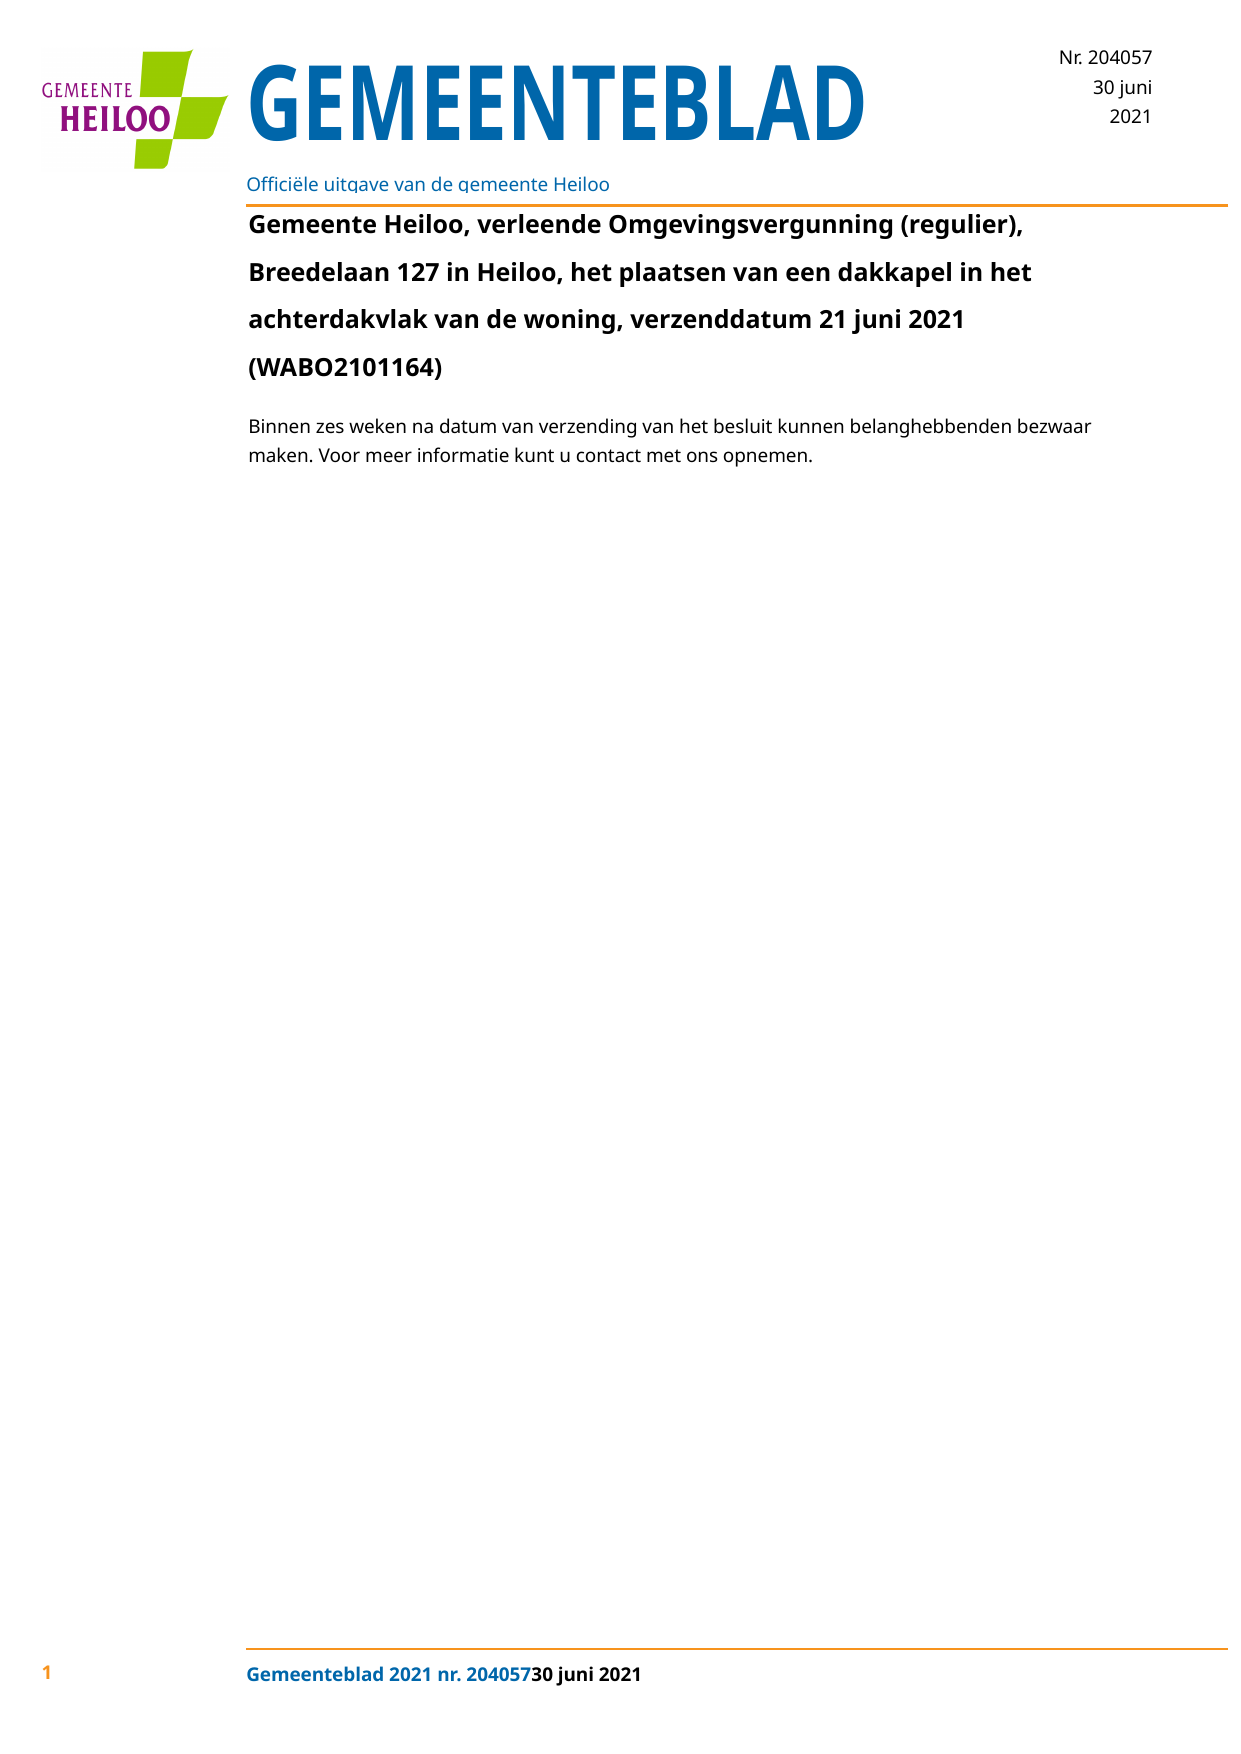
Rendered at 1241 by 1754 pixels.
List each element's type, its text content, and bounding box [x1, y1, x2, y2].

picture [41, 47, 231, 172]
text Binnen zes weken na datum van verzending van het besluit kunnen belanghebbenden bezwaar maken. Voor meer informatie kunt u contact met ons opnemen. [248, 413, 1152, 468]
text Gemeente Heiloo, verleende Omgevingsvergunning (regulier), Breedelaan 127 in Heiloo, het plaatsen van een dakkapel in het achterdakvlak van de woning, verzenddatum 21 juni 2021 (WABO2101164) [248, 207, 1152, 384]
